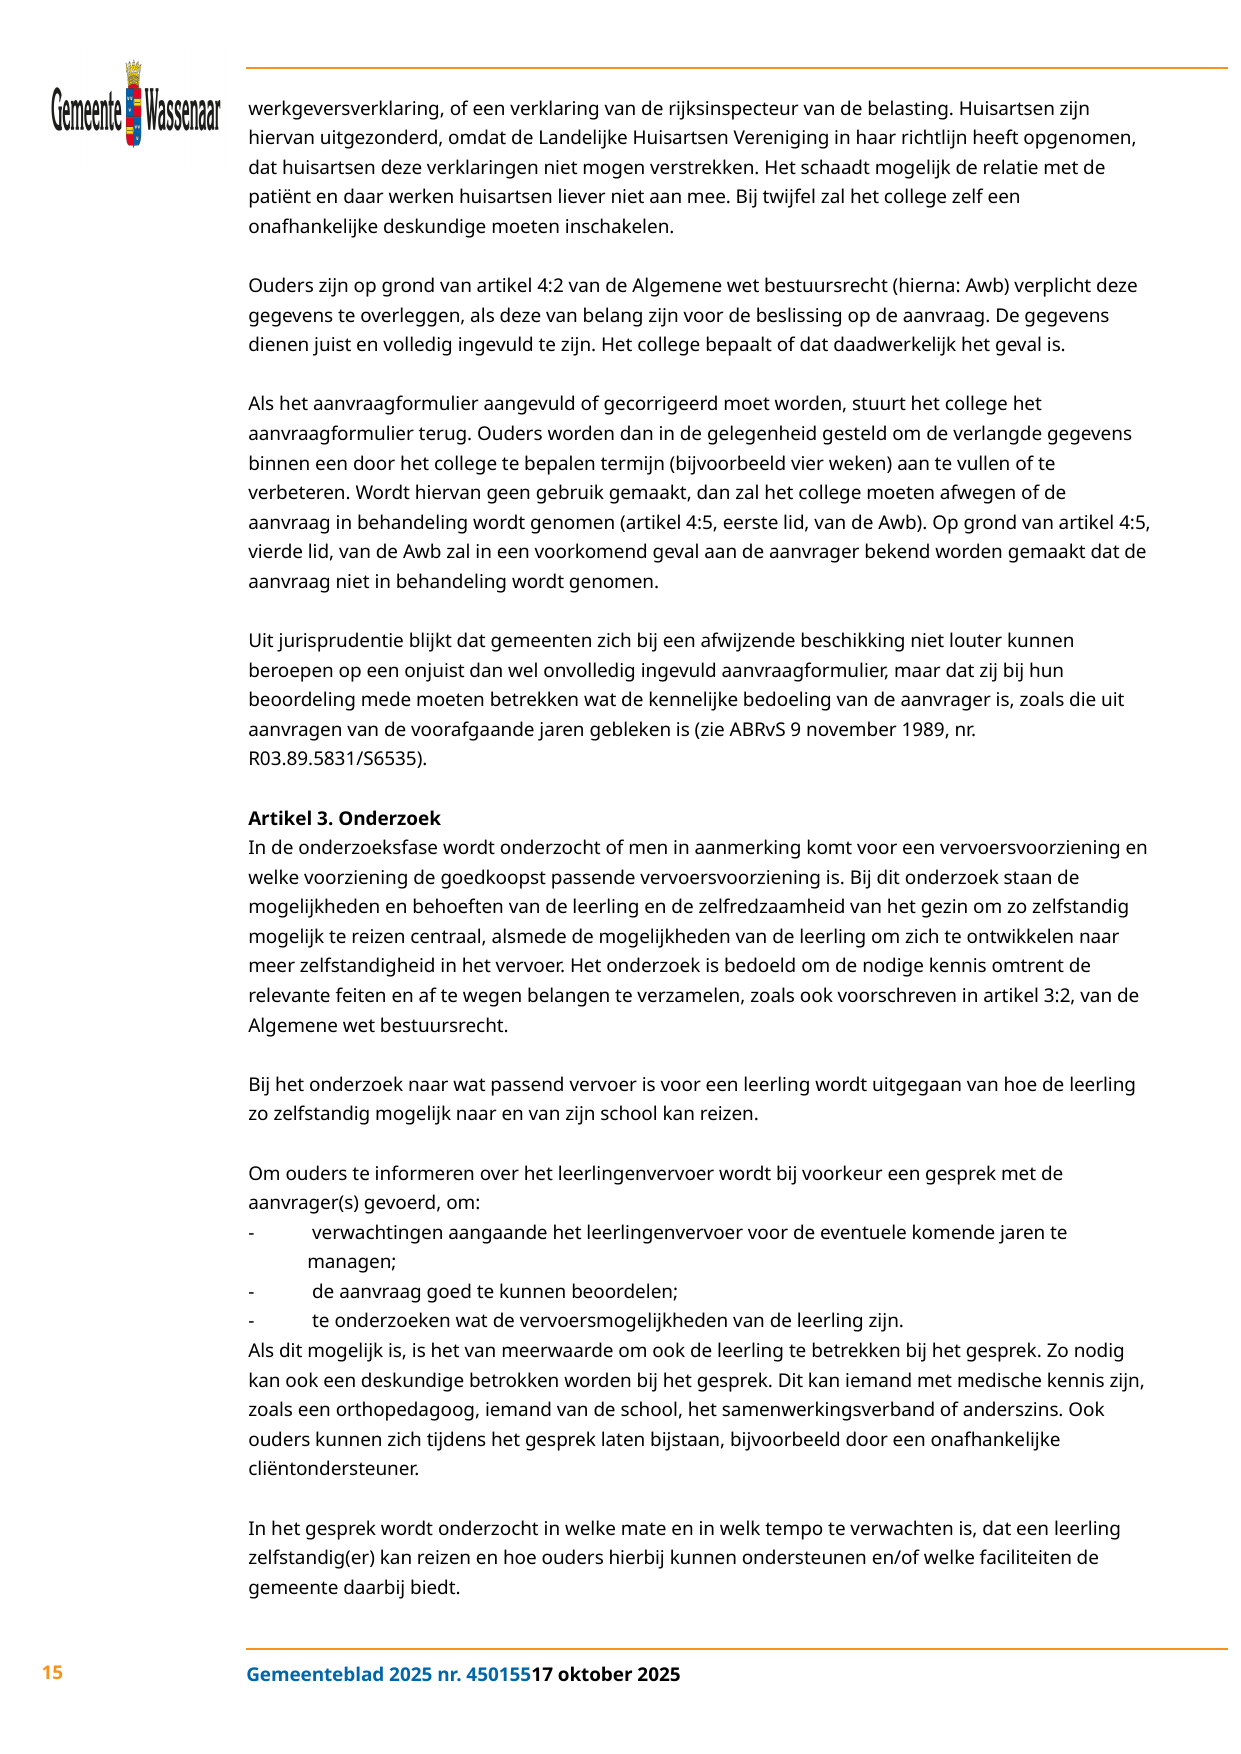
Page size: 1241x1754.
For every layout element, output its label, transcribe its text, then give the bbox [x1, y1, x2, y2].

text Artikel 3. Onderzoek [248, 805, 1152, 831]
text Om ouders te informeren over het leerlingenvervoer wordt bij voorkeur een gesprek met de aanvrager(s) gevoerd, om: [248, 1160, 1152, 1215]
text Ouders zijn op grond van artikel 4:2 van de Algemene wet bestuursrecht (hierna: Awb) verplicht deze gegevens te overleggen, als deze van belang zijn voor de beslissing op de aanvraag. De gegevens dienen juist en volledig ingevuld te zijn. Het college bepaalt of dat daadwerkelijk het geval is. [248, 272, 1152, 357]
text In de onderzoeksfase wordt onderzocht of men in aanmerking komt voor een vervoersvoorziening en welke voorziening de goedkoopst passende vervoersvoorziening is. Bij dit onderzoek staan de mogelijkheden en behoeften van de leerling en de zelfredzaamheid van het gezin om zo zelfstandig mogelijk te reizen centraal, alsmede de mogelijkheden van de leerling om zich te ontwikkelen naar meer zelfstandigheid in het vervoer. Het onderzoek is bedoeld om de nodige kennis omtrent de relevante feiten en af te wegen belangen te verzamelen, zoals ook voorschreven in artikel 3:2, van de Algemene wet bestuursrecht. [248, 834, 1152, 1038]
text Bij het onderzoek naar wat passend vervoer is voor een leerling wordt uitgegaan van hoe de leerling zo zelfstandig mogelijk naar en van zijn school kan reizen. [248, 1071, 1152, 1126]
text Als dit mogelijk is, is het van meerwaarde om ook de leerling te betrekken bij het gesprek. Zo nodig kan ook een deskundige betrokken worden bij het gesprek. Dit kan iemand met medische kennis zijn, zoals een orthopedagoog, iemand van de school, het samenwerkingsverband of anderszins. Ook ouders kunnen zich tijdens het gesprek laten bijstaan, bijvoorbeeld door een onafhankelijke cliëntondersteuner. [248, 1337, 1152, 1481]
picture [41, 47, 231, 172]
list ­ de aanvraag goed te kunnen beoordelen; [248, 1278, 1152, 1304]
text In het gesprek wordt onderzocht in welke mate en in welk tempo te verwachten is, dat een leerling zelfstandig(er) kan reizen en hoe ouders hierbij kunnen ondersteunen en/of welke faciliteiten de gemeente daarbij biedt. [248, 1515, 1152, 1600]
list ­ te onderzoeken wat de vervoersmogelijkheden van de leerling zijn. [248, 1308, 1152, 1333]
list ­ verwachtingen aangaande het leerlingenvervoer voor de eventuele komende jaren te managen; [248, 1219, 1152, 1274]
text Uit jurisprudentie blijkt dat gemeenten zich bij een afwijzende beschikking niet louter kunnen beroepen op een onjuist dan wel onvolledig ingevuld aanvraagformulier, maar dat zij bij hun beoordeling mede moeten betrekken wat de kennelijke bedoeling van de aanvrager is, zoals die uit aanvragen van de voorafgaande jaren gebleken is (zie ABRvS 9 november 1989, nr. R03.89.5831/S6535). [248, 627, 1152, 771]
text werkgeversverklaring, of een verklaring van de rijksinspecteur van de belasting. Huisartsen zijn hiervan uitgezonderd, omdat de Landelijke Huisartsen Vereniging in haar richtlijn heeft opgenomen, dat huisartsen deze verklaringen niet mogen verstrekken. Het schaadt mogelijk de relatie met de patiënt en daar werken huisartsen liever niet aan mee. Bij twijfel zal het college zelf een onafhankelijke deskundige moeten inschakelen. [248, 95, 1152, 239]
text Als het aanvraagformulier aangevuld of gecorrigeerd moet worden, stuurt het college het aanvraagformulier terug. Ouders worden dan in de gelegenheid gesteld om de verlangde gegevens binnen een door het college te bepalen termijn (bijvoorbeeld vier weken) aan te vullen of te verbeteren. Wordt hiervan geen gebruik gemaakt, dan zal het college moeten afwegen of de aanvraag in behandeling wordt genomen (artikel 4:5, eerste lid, van de Awb). Op grond van artikel 4:5, vierde lid, van de Awb zal in een voorkomend geval aan de aanvrager bekend worden gemaakt dat de aanvraag niet in behandeling wordt genomen. [248, 391, 1152, 594]
